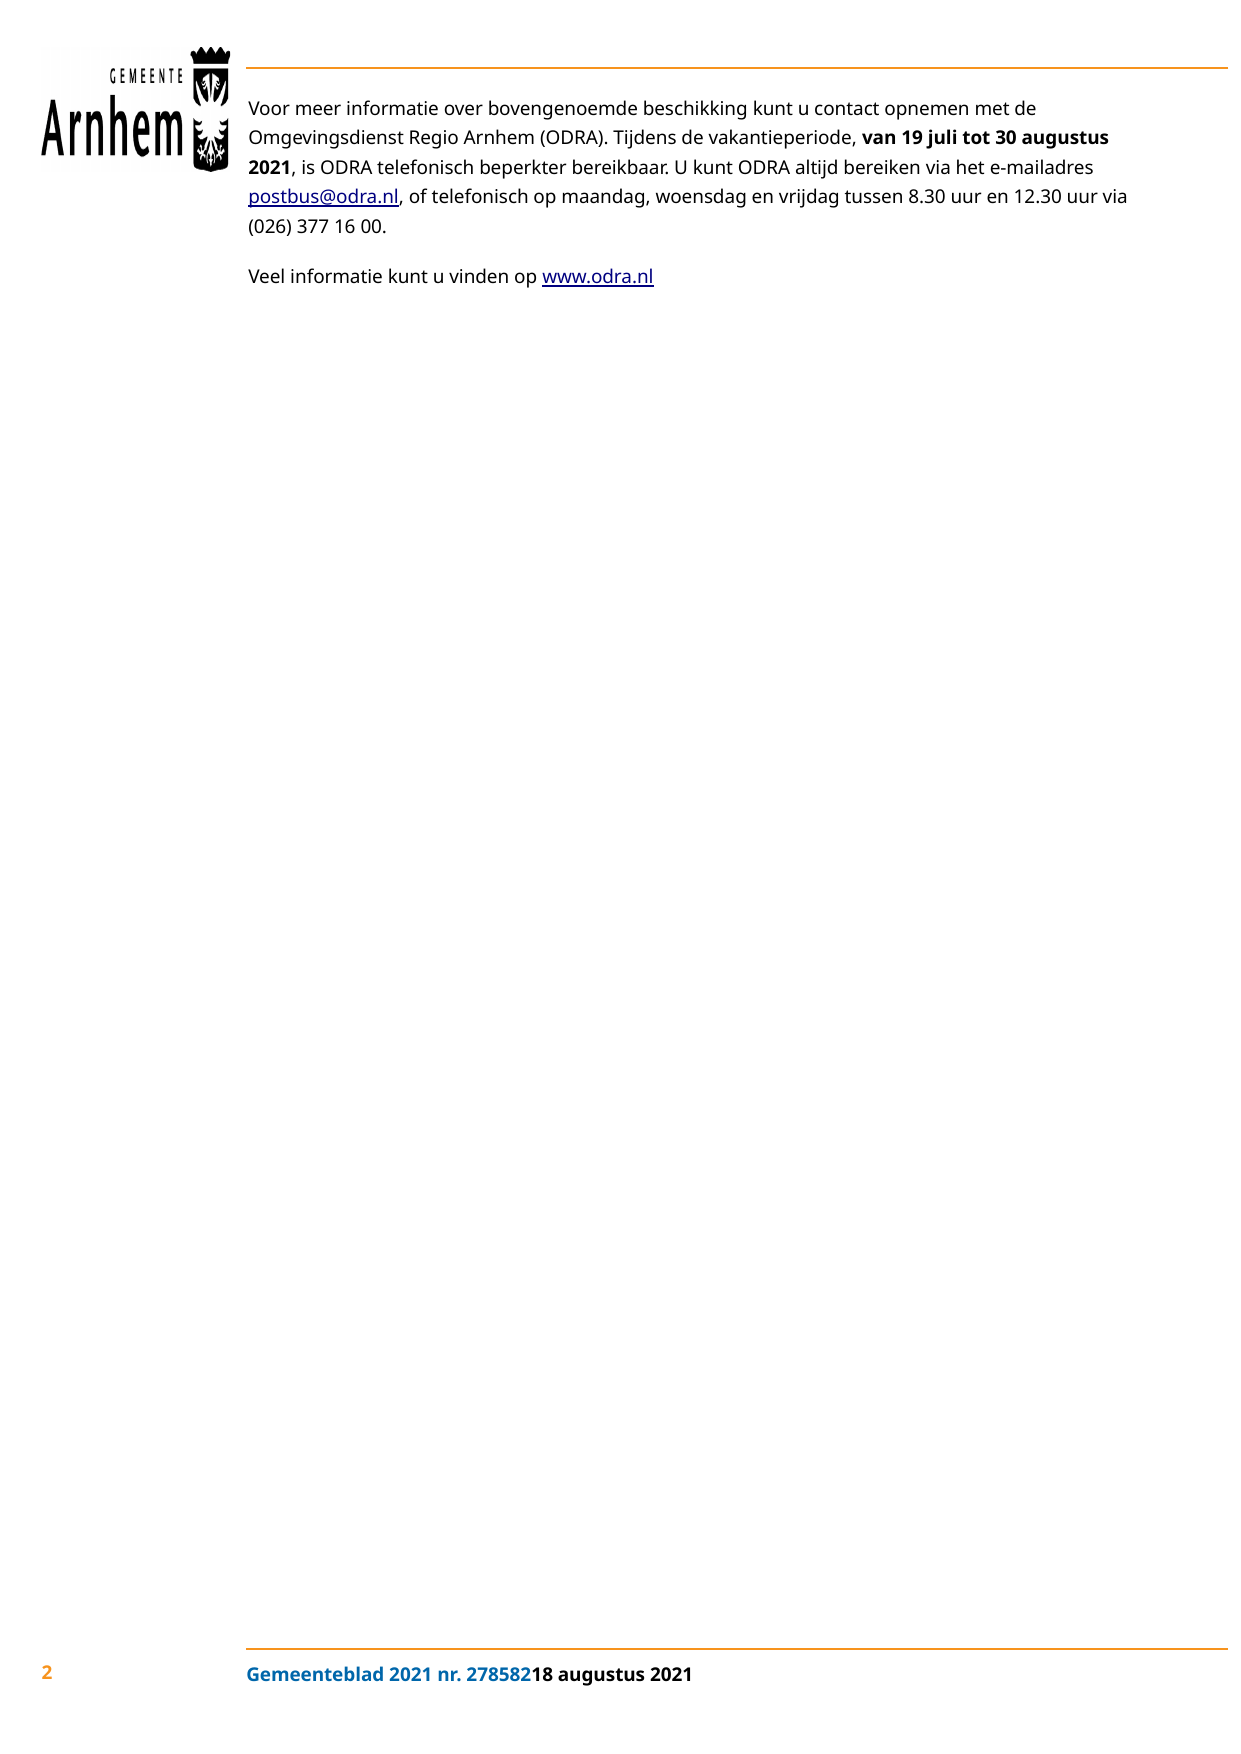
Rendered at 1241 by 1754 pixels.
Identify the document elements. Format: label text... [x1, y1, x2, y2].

picture [41, 47, 231, 172]
text Veel informatie kunt u vinden op www.odra.nl [248, 263, 1152, 289]
text Voor meer informatie over bovengenoemde beschikking kunt u contact opnemen met de Omgevingsdienst Regio Arnhem (ODRA). Tijdens de vakantieperiode, van 19 juli tot 30 augustus 2021, is ODRA telefonisch beperkter bereikbaar. U kunt ODRA altijd bereiken via het e-mailadres postbus@odra.nl, of telefonisch op maandag, woensdag en vrijdag tussen 8.30 uur en 12.30 uur via (026) 377 16 00. [248, 95, 1152, 239]
